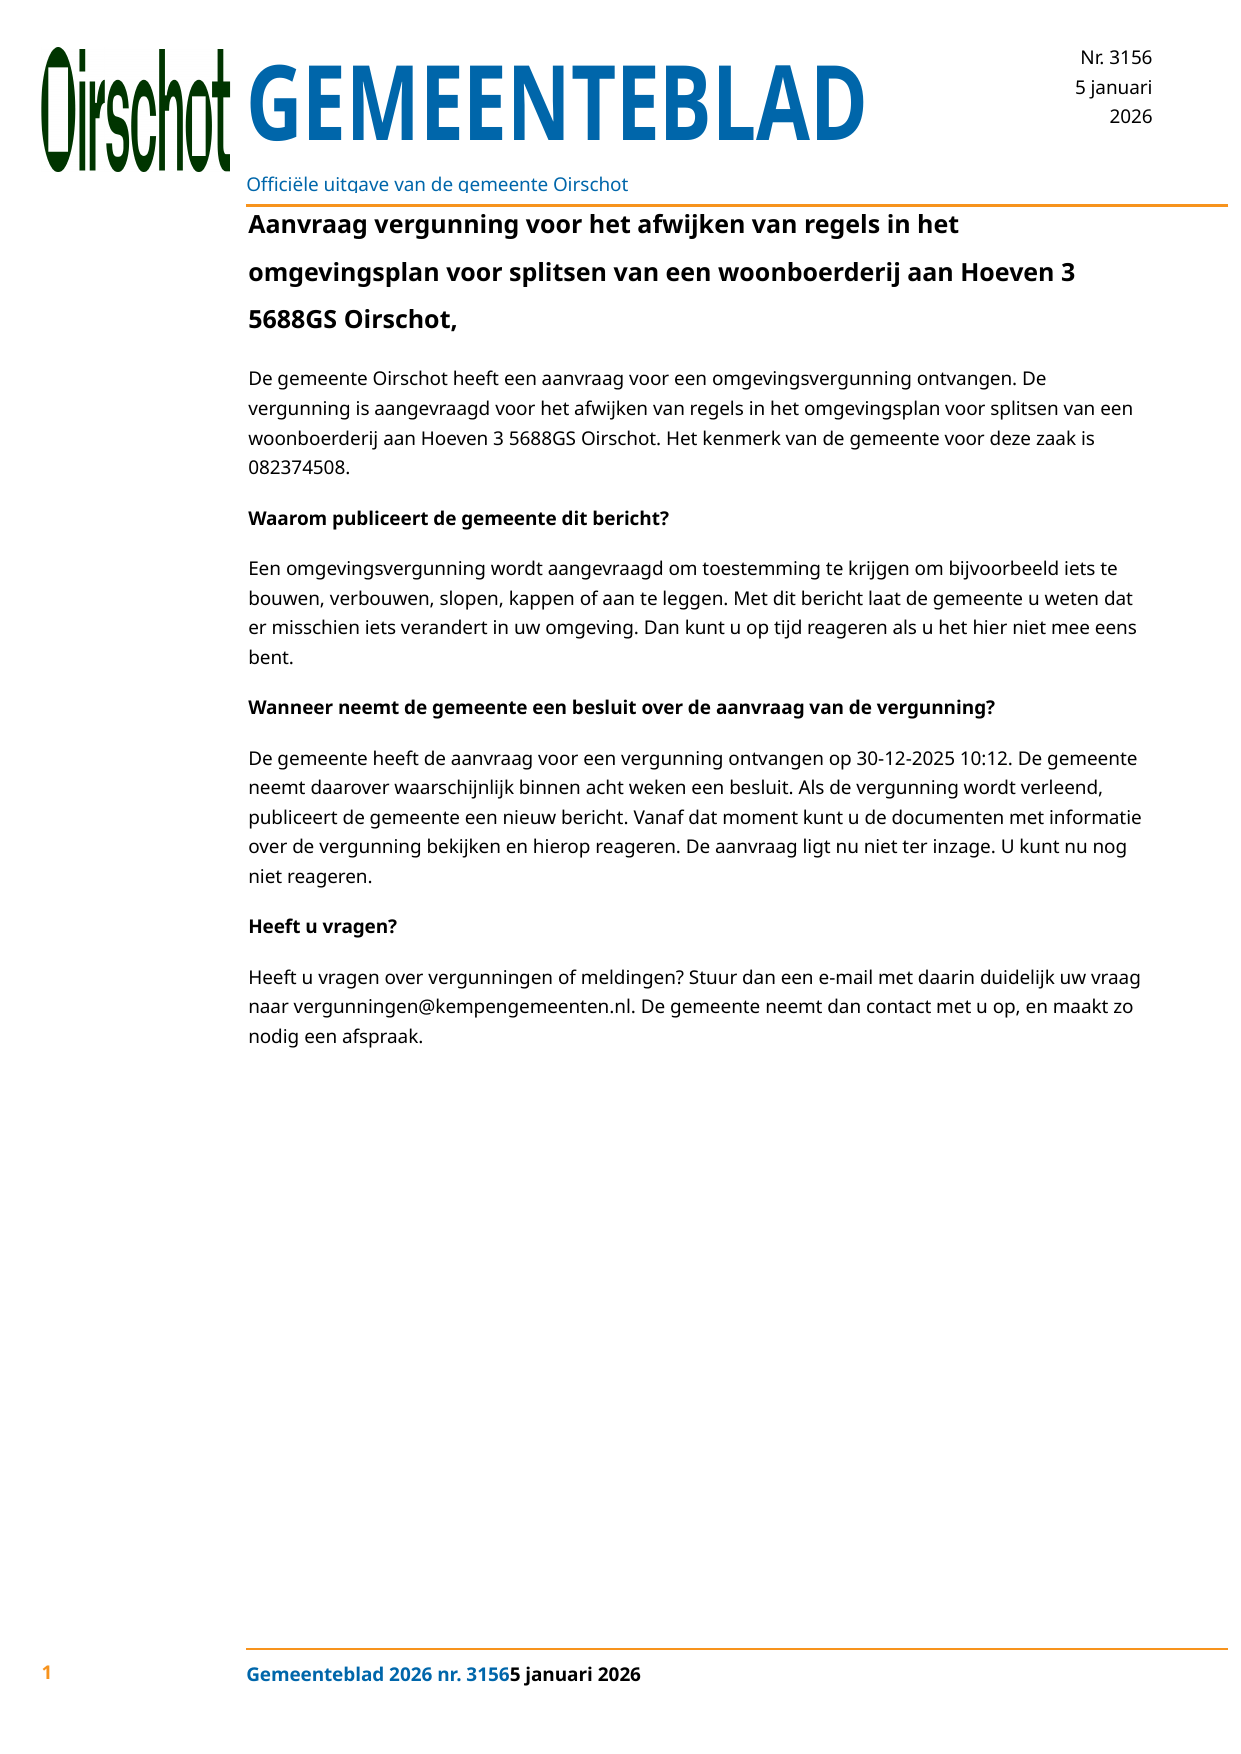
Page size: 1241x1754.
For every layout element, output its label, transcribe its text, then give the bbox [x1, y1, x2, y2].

text De gemeente heeft de aanvraag voor een vergunning ontvangen op 30-12-2025 10:12. De gemeente neemt daarover waarschijnlijk binnen acht weken een besluit. Als de vergunning wordt verleend, publiceert de gemeente een nieuw bericht. Vanaf dat moment kunt u de documenten met informatie over de vergunning bekijken en hierop reageren. De aanvraag ligt nu niet ter inzage. U kunt nu nog niet reageren. [248, 745, 1152, 889]
text Waarom publiceert de gemeente dit bericht? [248, 505, 1152, 530]
text Een omgevingsvergunning wordt aangevraagd om toestemming te krijgen om bijvoorbeeld iets te bouwen, verbouwen, slopen, kappen of aan te leggen. Met dit bericht laat de gemeente u weten dat er misschien iets verandert in uw omgeving. Dan kunt u op tijd reageren als u het hier niet mee eens bent. [248, 555, 1152, 669]
text Heeft u vragen over vergunningen of meldingen? Stuur dan een e-mail met daarin duidelijk uw vraag naar vergunningen@kempengemeenten.nl. De gemeente neemt dan contact met u op, en maakt zo nodig een afspraak. [248, 964, 1152, 1049]
text De gemeente Oirschot heeft een aanvraag voor een omgevingsvergunning ontvangen. De vergunning is aangevraagd voor het afwijken van regels in het omgevingsplan voor splitsen van een woonboerderij aan Hoeven 3 5688GS Oirschot. Het kenmerk van de gemeente voor deze zaak is 082374508. [248, 366, 1152, 480]
text Aanvraag vergunning voor het afwijken van regels in het omgevingsplan voor splitsen van een woonboerderij aan Hoeven 3 5688GS Oirschot, [248, 207, 1152, 336]
picture [41, 47, 231, 172]
text Wanneer neemt de gemeente een besluit over de aanvraag van de vergunning? [248, 694, 1152, 720]
text Heeft u vragen? [248, 913, 1152, 939]
